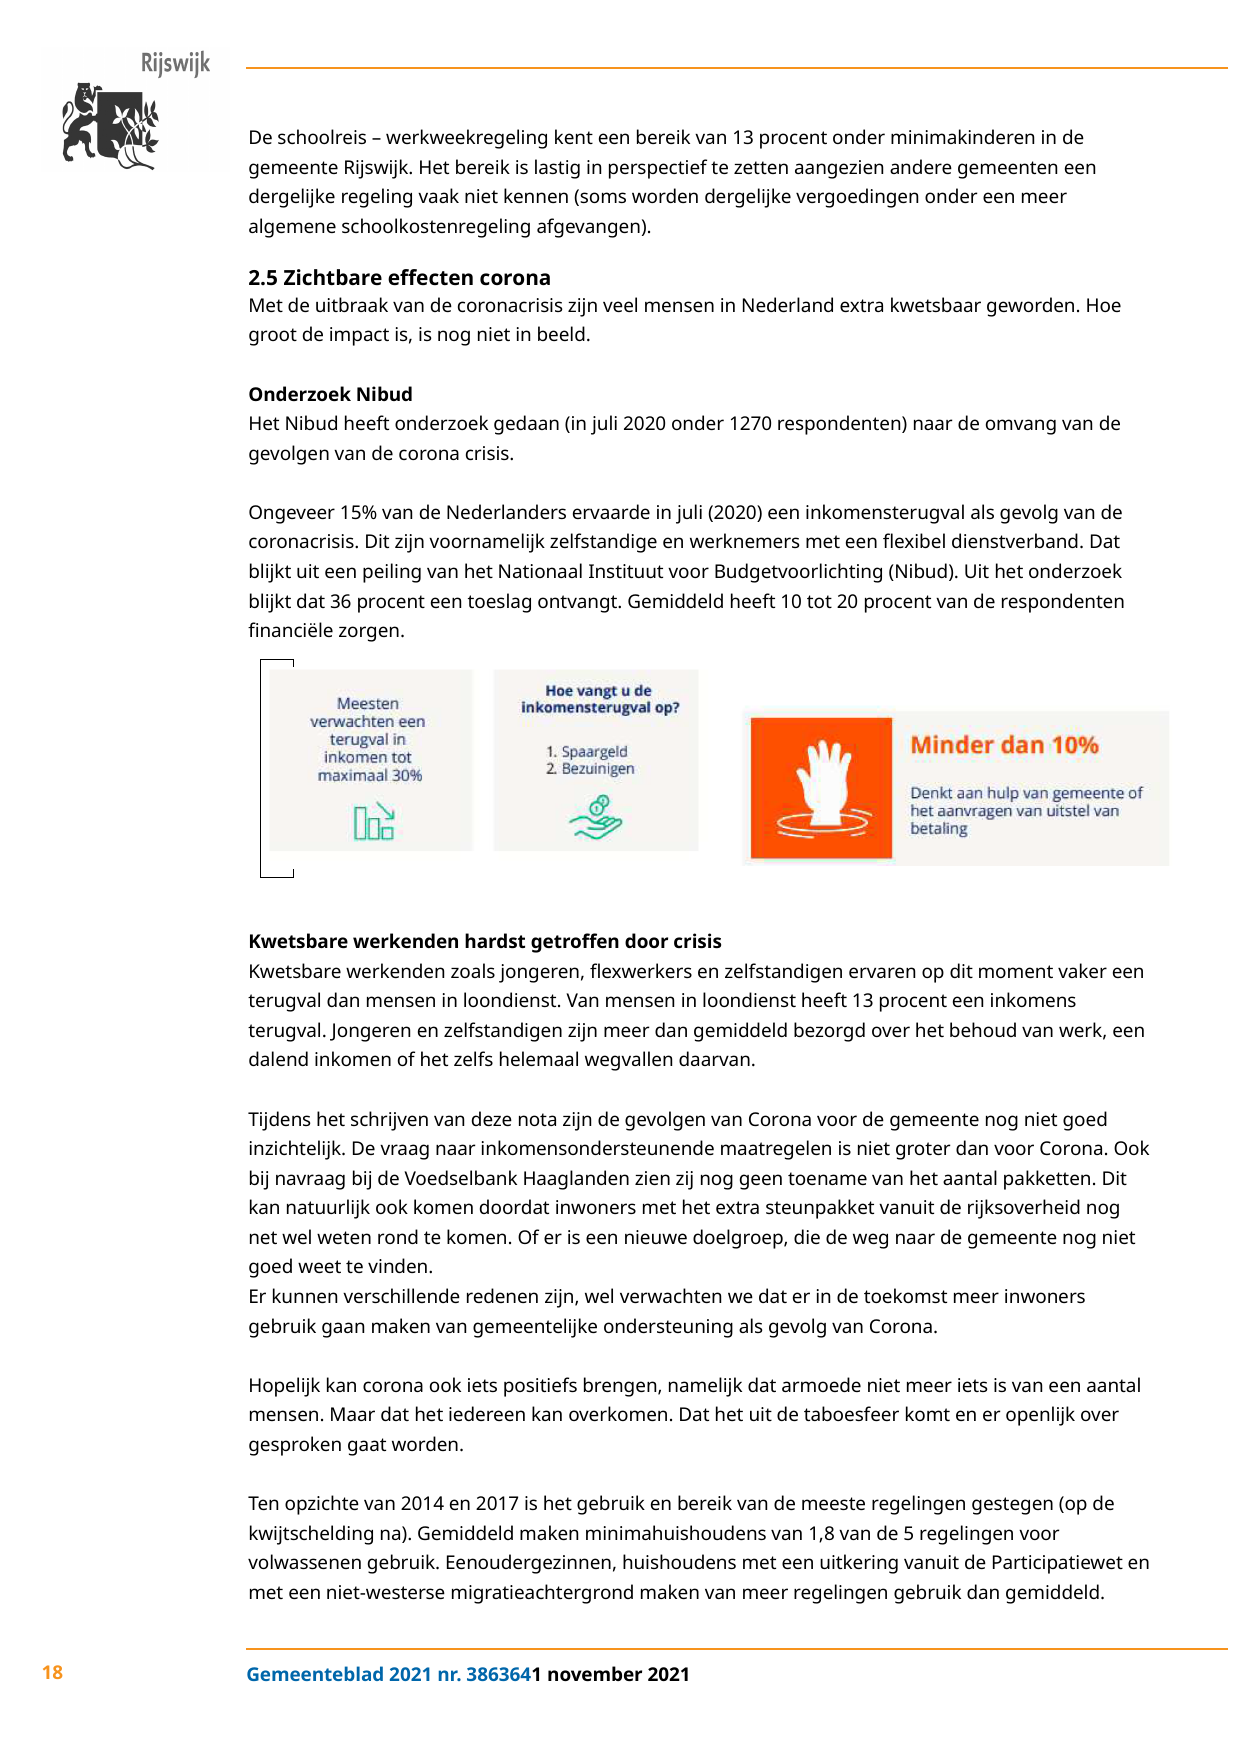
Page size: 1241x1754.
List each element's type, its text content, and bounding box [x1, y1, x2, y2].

picture [268, 667, 1173, 869]
text Ongeveer 15% van de Nederlanders ervaarde in juli (2020) een inkomensterugval als gevolg van de coronacrisis. Dit zijn voornamelijk zelfstandige en werknemers met een flexibel dienstverband. Dat blijkt uit een peiling van het Nationaal Instituut voor Budgetvoorlichting (Nibud). Uit het onderzoek blijkt dat 36 procent een toeslag ontvangt. Gemiddeld heeft 10 tot 20 procent van de respondenten financiële zorgen. [248, 499, 1152, 643]
text Tijdens het schrijven van deze nota zijn de gevolgen van Corona voor de gemeente nog niet goed inzichtelijk. De vraag naar inkomensondersteunende maatregelen is niet groter dan voor Corona. Ook bij navraag bij de Voedselbank Haaglanden zien zij nog geen toename van het aantal pakketten. Dit kan natuurlijk ook komen doordat inwoners met het extra steunpakket vanuit de rijksoverheid nog net wel weten rond te komen. Of er is een nieuwe doelgroep, die de weg naar de gemeente nog niet goed weet te vinden. [248, 1106, 1152, 1279]
text Ten opzichte van 2014 en 2017 is het gebruik en bereik van de meeste regelingen gestegen (op de kwijtschelding na). Gemiddeld maken minimahuishoudens van 1,8 van de 5 regelingen voor volwassenen gebruik. Eenoudergezinnen, huishoudens met een uitkering vanuit de Participatiewet en met een niet-westerse migratieachtergrond maken van meer regelingen gebruik dan gemiddeld. [248, 1490, 1152, 1605]
text Kwetsbare werkenden zoals jongeren, flexwerkers en zelfstandigen ervaren op dit moment vaker een terugval dan mensen in loondienst. Van mensen in loondienst heeft 13 procent een inkomens terugval. Jongeren en zelfstandigen zijn meer dan gemiddeld bezorgd over het behoud van werk, een dalend inkomen of het zelfs helemaal wegvallen daarvan. [248, 958, 1152, 1072]
text Onderzoek Nibud [248, 381, 1152, 406]
text De schoolreis – werkweekregeling kent een bereik van 13 procent onder minimakinderen in de gemeente Rijswijk. Het bereik is lastig in perspectief te zetten aangezien andere gemeenten een dergelijke regeling vaak niet kennen (soms worden dergelijke vergoedingen onder een meer algemene schoolkostenregeling afgevangen). [248, 124, 1152, 239]
text Er kunnen verschillende redenen zijn, wel verwachten we dat er in de toekomst meer inwoners gebruik gaan maken van gemeentelijke ondersteuning als gevolg van Corona. [248, 1283, 1152, 1339]
text Kwetsbare werkenden hardst getroffen door crisis [248, 928, 1152, 954]
picture [41, 47, 231, 172]
text 2.5 Zichtbare effecten corona [248, 263, 1152, 292]
text Het Nibud heeft onderzoek gedaan (in juli 2020 onder 1270 respondenten) naar de omvang van de gevolgen van de corona crisis. [248, 410, 1152, 466]
text Hopelijk kan corona ook iets positiefs brengen, namelijk dat armoede niet meer iets is van een aantal mensen. Maar dat het iedereen kan overkomen. Dat het uit de taboesfeer komt en er openlijk over gesproken gaat worden. [248, 1372, 1152, 1457]
text Met de uitbraak van de coronacrisis zijn veel mensen in Nederland extra kwetsbaar geworden. Hoe groot de impact is, is nog niet in beeld. [248, 292, 1152, 347]
